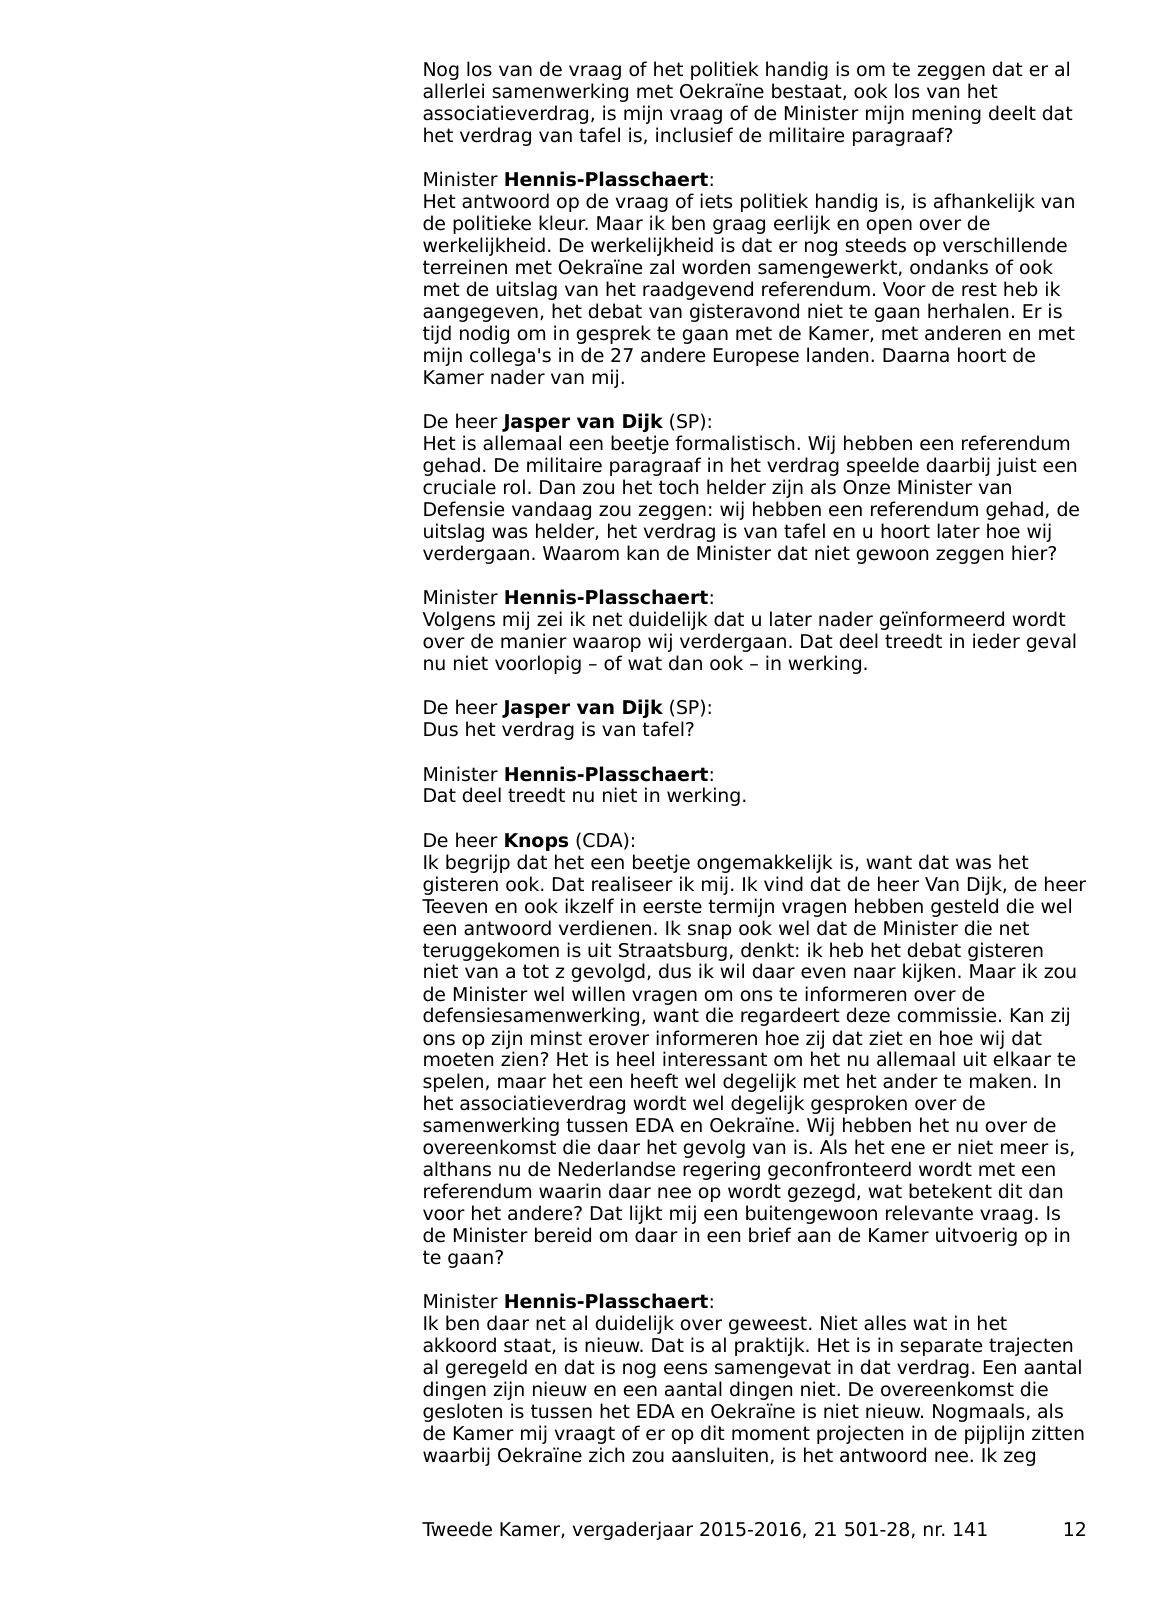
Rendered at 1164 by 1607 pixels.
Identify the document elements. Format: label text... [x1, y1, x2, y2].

text De heer Jasper van Dijk (SP): [422, 411, 1087, 433]
text Minister Hennis-Plasschaert: [422, 169, 1087, 191]
text Minister Hennis-Plasschaert: [422, 1291, 1087, 1313]
text Het is allemaal een beetje formalistisch. Wij hebben een referendum gehad. De militaire paragraaf in het verdrag speelde daarbij juist een cruciale rol. Dan zou het toch helder zijn als Onze Minister van Defensie vandaag zou zeggen: wij hebben een referendum gehad, de uitslag was helder, het verdrag is van tafel en u hoort later hoe wij verdergaan. Waarom kan de Minister dat niet gewoon zeggen hier? [422, 433, 1087, 565]
text Het antwoord op de vraag of iets politiek handig is, is afhankelijk van de politieke kleur. Maar ik ben graag eerlijk en open over de werkelijkheid. De werkelijkheid is dat er nog steeds op verschillende terreinen met Oekraïne zal worden samengewerkt, ondanks of ook met de uitslag van het raadgevend referendum. Voor de rest heb ik aangegeven, het debat van gisteravond niet te gaan herhalen. Er is tijd nodig om in gesprek te gaan met de Kamer, met anderen en met mijn collega's in de 27 andere Europese landen. Daarna hoort de Kamer nader van mij. [422, 191, 1087, 389]
text Ik begrijp dat het een beetje ongemakkelijk is, want dat was het gisteren ook. Dat realiseer ik mij. Ik vind dat de heer Van Dijk, de heer Teeven en ook ikzelf in eerste termijn vragen hebben gesteld die wel een antwoord verdienen. Ik snap ook wel dat de Minister die net teruggekomen is uit Straatsburg, denkt: ik heb het debat gisteren niet van a tot z gevolgd, dus ik wil daar even naar kijken. Maar ik zou de Minister wel willen vragen om ons te informeren over de defensiesamenwerking, want die regardeert deze commissie. Kan zij ons op zijn minst erover informeren hoe zij dat ziet en hoe wij dat moeten zien? Het is heel interessant om het nu allemaal uit elkaar te spelen, maar het een heeft wel degelijk met het ander te maken. In het associatieverdrag wordt wel degelijk gesproken over de samenwerking tussen EDA en Oekraïne. Wij hebben het nu over de overeenkomst die daar het gevolg van is. Als het ene er niet meer is, althans nu de Nederlandse regering geconfronteerd wordt met een referendum waarin daar nee op wordt gezegd, wat betekent dit dan voor het andere? Dat lijkt mij een buitengewoon relevante vraag. Is de Minister bereid om daar in een brief aan de Kamer uitvoerig op in te gaan? [422, 852, 1087, 1269]
text Volgens mij zei ik net duidelijk dat u later nader geïnformeerd wordt over de manier waarop wij verdergaan. Dat deel treedt in ieder geval nu niet voorlopig – of wat dan ook – in werking. [422, 609, 1087, 675]
text Nog los van de vraag of het politiek handig is om te zeggen dat er al allerlei samenwerking met Oekraïne bestaat, ook los van het associatieverdrag, is mijn vraag of de Minister mijn mening deelt dat het verdrag van tafel is, inclusief de militaire paragraaf? [422, 59, 1087, 147]
text Minister Hennis-Plasschaert: [422, 587, 1087, 609]
text Dus het verdrag is van tafel? [422, 719, 1087, 741]
text De heer Jasper van Dijk (SP): [422, 697, 1087, 719]
text Dat deel treedt nu niet in werking. [422, 785, 1087, 807]
text Minister Hennis-Plasschaert: [422, 763, 1087, 785]
text Ik ben daar net al duidelijk over geweest. Niet alles wat in het akkoord staat, is nieuw. Dat is al praktijk. Het is in separate trajecten al geregeld en dat is nog eens samengevat in dat verdrag. Een aantal dingen zijn nieuw en een aantal dingen niet. De overeenkomst die gesloten is tussen het EDA en Oekraïne is niet nieuw. Nogmaals, als de Kamer mij vraagt of er op dit moment projecten in de pijplijn zitten waarbij Oekraïne zich zou aansluiten, is het antwoord nee. Ik zeg [422, 1313, 1087, 1467]
text De heer Knops (CDA): [422, 829, 1087, 852]
